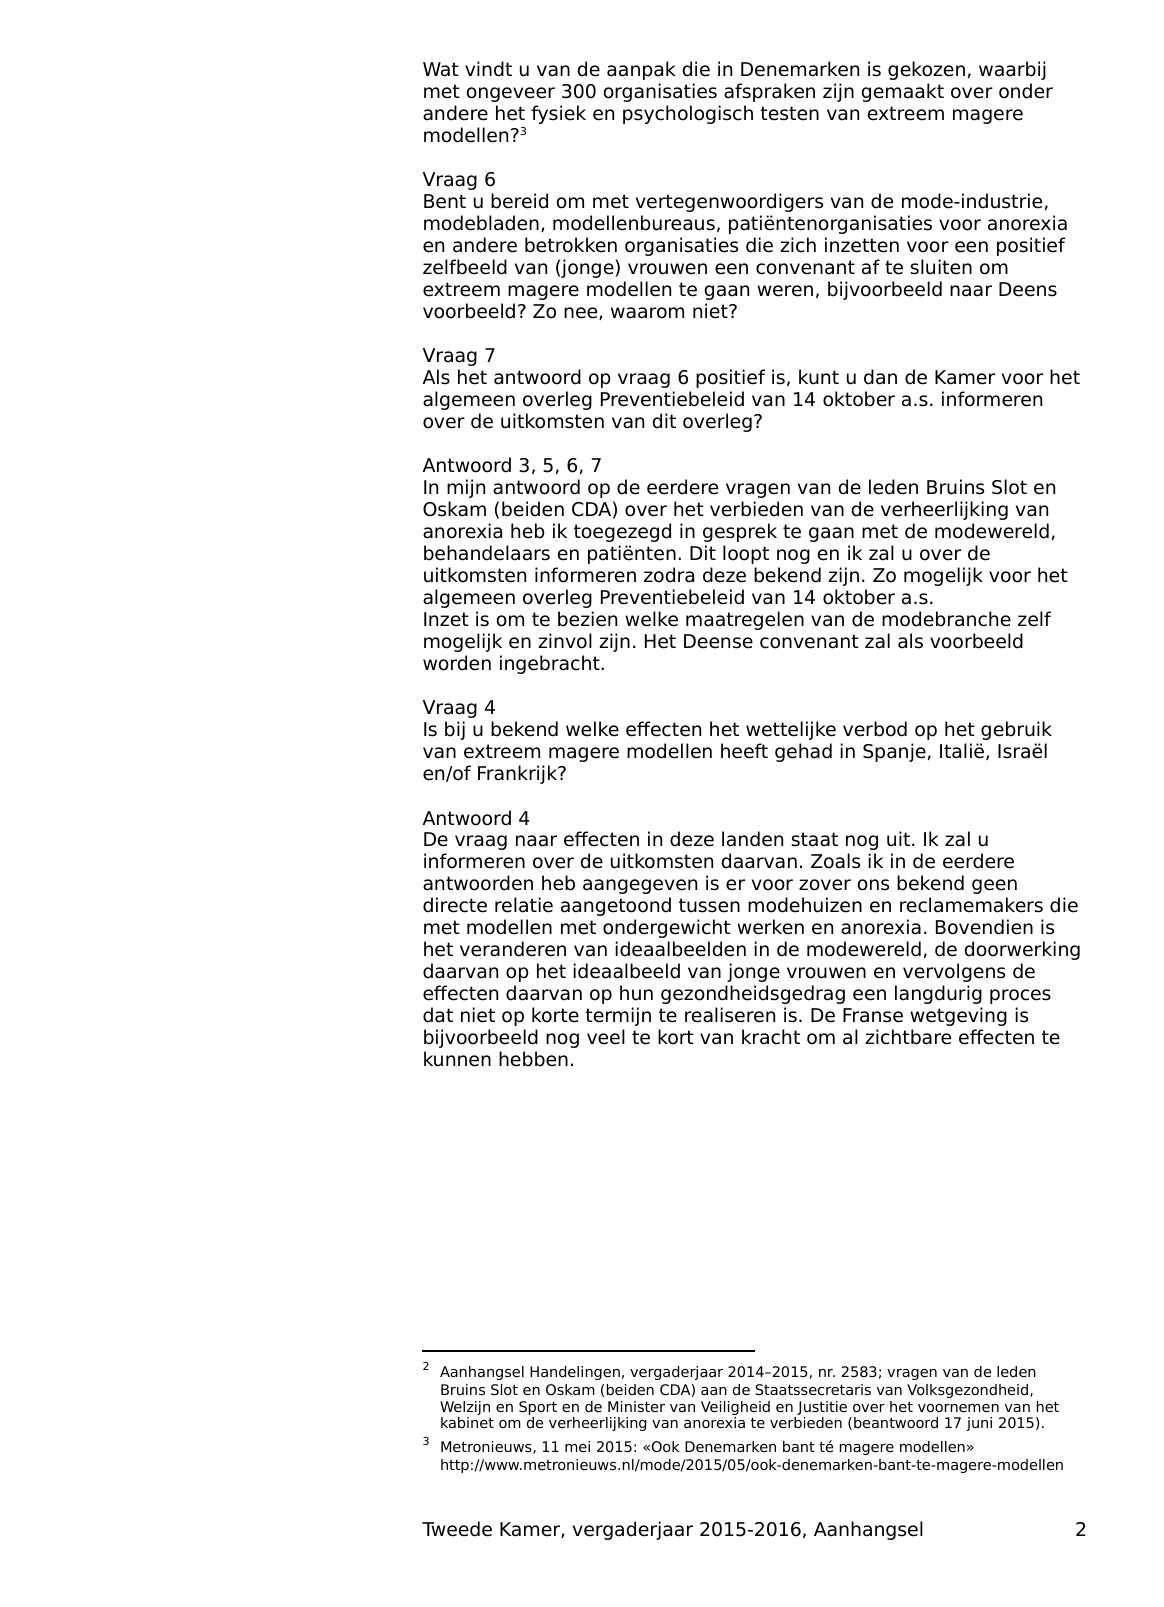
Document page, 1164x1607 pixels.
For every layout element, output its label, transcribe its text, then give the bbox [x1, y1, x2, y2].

text De vraag naar effecten in deze landen staat nog uit. Ik zal u informeren over de uitkomsten daarvan. Zoals ik in de eerdere antwoorden heb aangegeven is er voor zover ons bekend geen directe relatie aangetoond tussen modehuizen en reclamemakers die met modellen met ondergewicht werken en anorexia. Bovendien is het veranderen van ideaalbeelden in de modewereld, de doorwerking daarvan op het ideaalbeeld van jonge vrouwen en vervolgens de effecten daarvan op hun gezondheidsgedrag een langdurig proces dat niet op korte termijn te realiseren is. De Franse wetgeving is bijvoorbeeld nog veel te kort van kracht om al zichtbare effecten te kunnen hebben. [422, 829, 1087, 1071]
text Metronieuws, 11 mei 2015: «Ook Denemarken bant té magere modellen» http://www.metronieuws.nl/mode/2015/05/ook-denemarken-bant-te-magere-modellen [422, 1435, 1087, 1474]
text Is bij u bekend welke effecten het wettelijke verbod op het gebruik van extreem magere modellen heeft gehad in Spanje, Italië, Israël en/of Frankrijk? [422, 719, 1087, 785]
text Vraag 4 [422, 697, 1087, 719]
text Antwoord 4 [422, 807, 1087, 829]
text Wat vindt u van de aanpak die in Denemarken is gekozen, waarbij met ongeveer 300 organisaties afspraken zijn gemaakt over onder andere het fysiek en psychologisch testen van extreem magere modellen? [422, 59, 1087, 147]
text Vraag 7 [422, 345, 1087, 367]
text Als het antwoord op vraag 6 positief is, kunt u dan de Kamer voor het algemeen overleg Preventiebeleid van 14 oktober a.s. informeren over de uitkomsten van dit overleg? [422, 367, 1087, 433]
text Antwoord 3, 5, 6, 7 [422, 455, 1087, 477]
text Inzet is om te bezien welke maatregelen van de modebranche zelf mogelijk en zinvol zijn. Het Deense convenant zal als voorbeeld worden ingebracht. [422, 609, 1087, 675]
text Vraag 6 [422, 169, 1087, 191]
text Bent u bereid om met vertegenwoordigers van de mode-industrie, modebladen, modellenbureaus, patiëntenorganisaties voor anorexia en andere betrokken organisaties die zich inzetten voor een positief zelfbeeld van (jonge) vrouwen een convenant af te sluiten om extreem magere modellen te gaan weren, bijvoorbeeld naar Deens voorbeeld? Zo nee, waarom niet? [422, 191, 1087, 323]
text Aanhangsel Handelingen, vergaderjaar 2014–2015, nr. 2583; vragen van de leden Bruins Slot en Oskam (beiden CDA) aan de Staatssecretaris van Volksgezondheid, Welzijn en Sport en de Minister van Veiligheid en Justitie over het voornemen van het kabinet om de verheerlijking van anorexia te verbieden (beantwoord 17 juni 2015). [422, 1360, 1087, 1432]
text In mijn antwoord op de eerdere vragen van de leden Bruins Slot en Oskam (beiden CDA) over het verbieden van de verheerlijking van anorexia heb ik toegezegd in gesprek te gaan met de modewereld, behandelaars en patiënten. Dit loopt nog en ik zal u over de uitkomsten informeren zodra deze bekend zijn. Zo mogelijk voor het algemeen overleg Preventiebeleid van 14 oktober a.s. [422, 477, 1087, 609]
